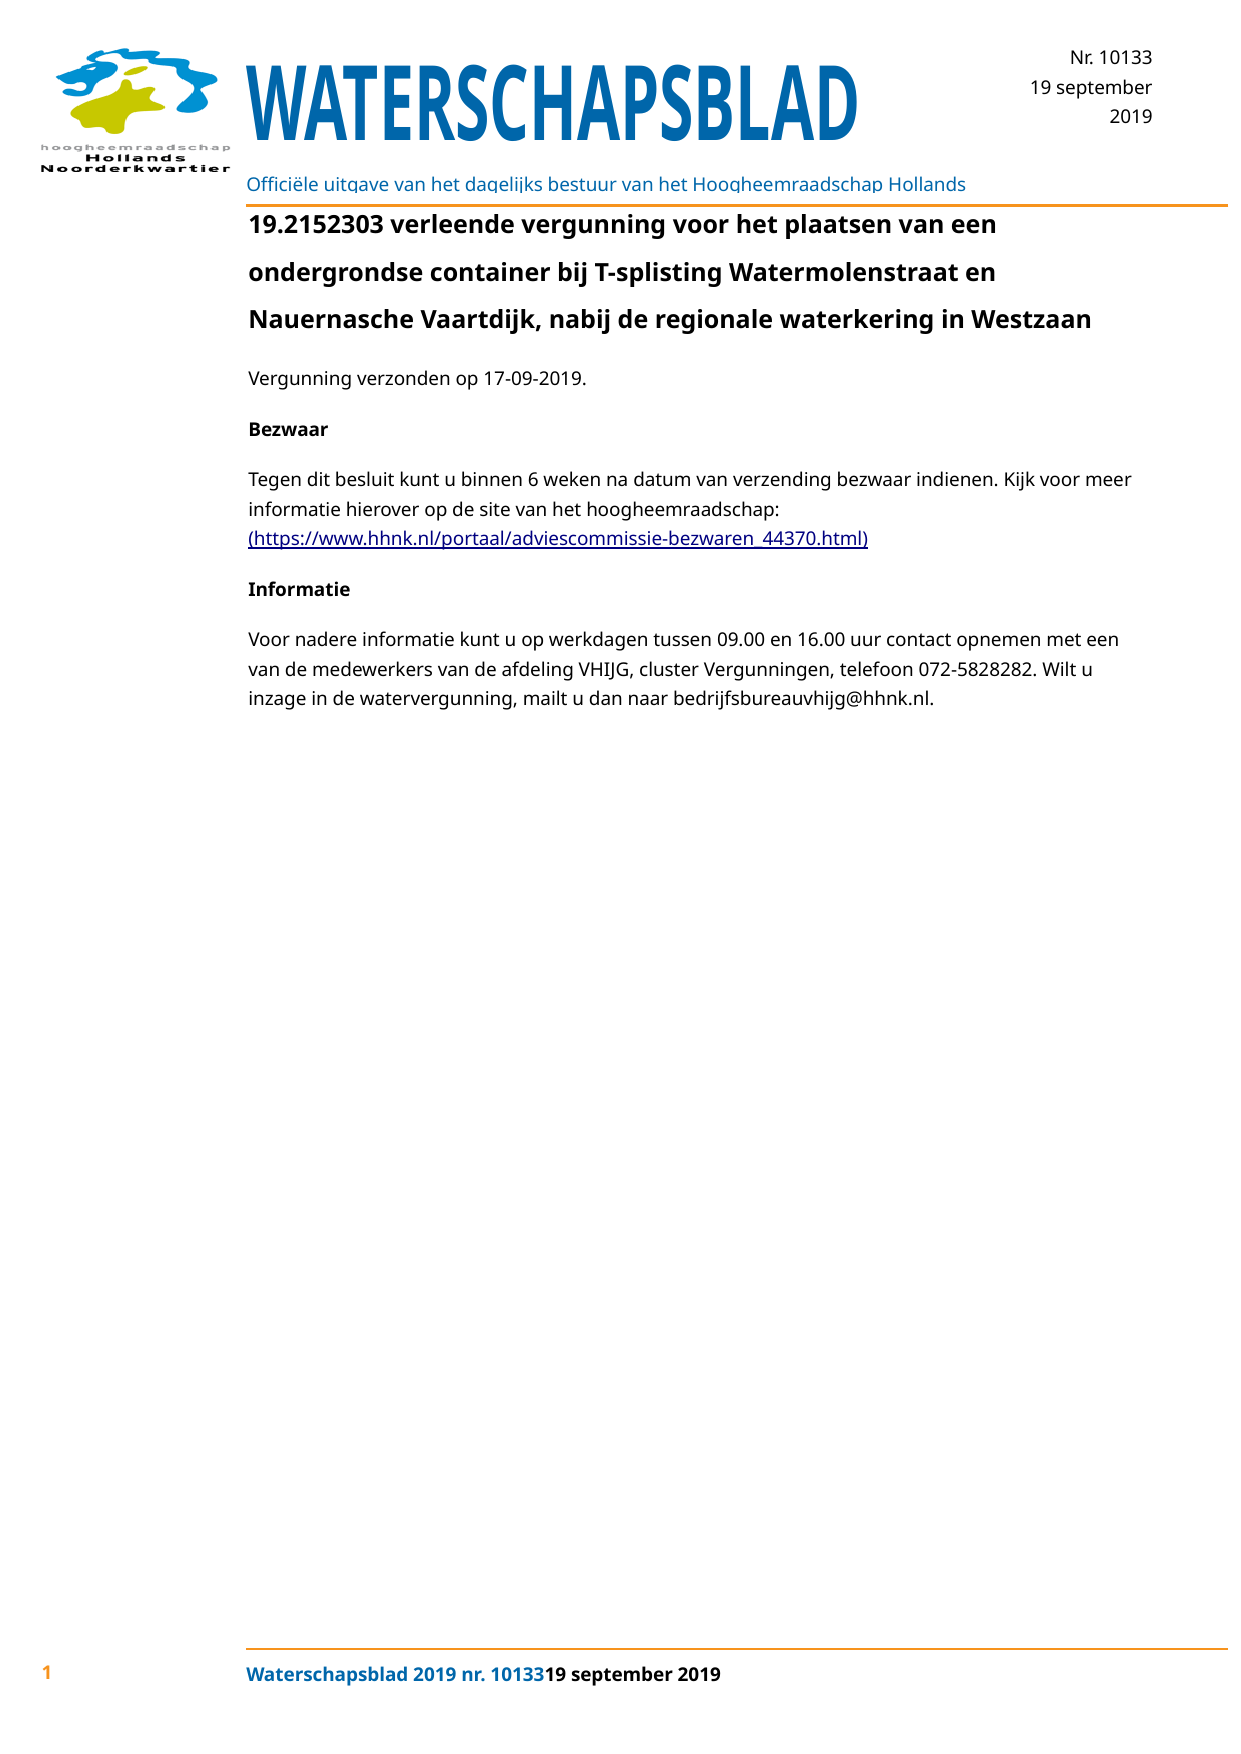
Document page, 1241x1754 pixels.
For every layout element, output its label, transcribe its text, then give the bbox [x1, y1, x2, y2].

text Vergunning verzonden op 17-09-2019. [248, 366, 1152, 391]
text Bezwaar [248, 416, 1152, 442]
text Voor nadere informatie kunt u op werkdagen tussen 09.00 en 16.00 uur contact opnemen met een van de medewerkers van de afdeling VHIJG, cluster Vergunningen, telefoon 072-5828282. Wilt u inzage in de watervergunning, mailt u dan naar bedrijfsbureauvhijg@hhnk.nl. [248, 626, 1152, 711]
text Tegen dit besluit kunt u binnen 6 weken na datum van verzending bezwaar indienen. Kijk voor meer informatie hierover op de site van het hoogheemraadschap: (https://www.hhnk.nl/portaal/adviescommissie-bezwaren_44370.html) [248, 466, 1152, 551]
text 19.2152303 verleende vergunning voor het plaatsen van een ondergrondse container bij T-splisting Watermolenstraat en Nauernasche Vaartdijk, nabij de regionale waterkering in Westzaan [248, 207, 1152, 336]
text Informatie [248, 576, 1152, 602]
picture [41, 47, 231, 172]
